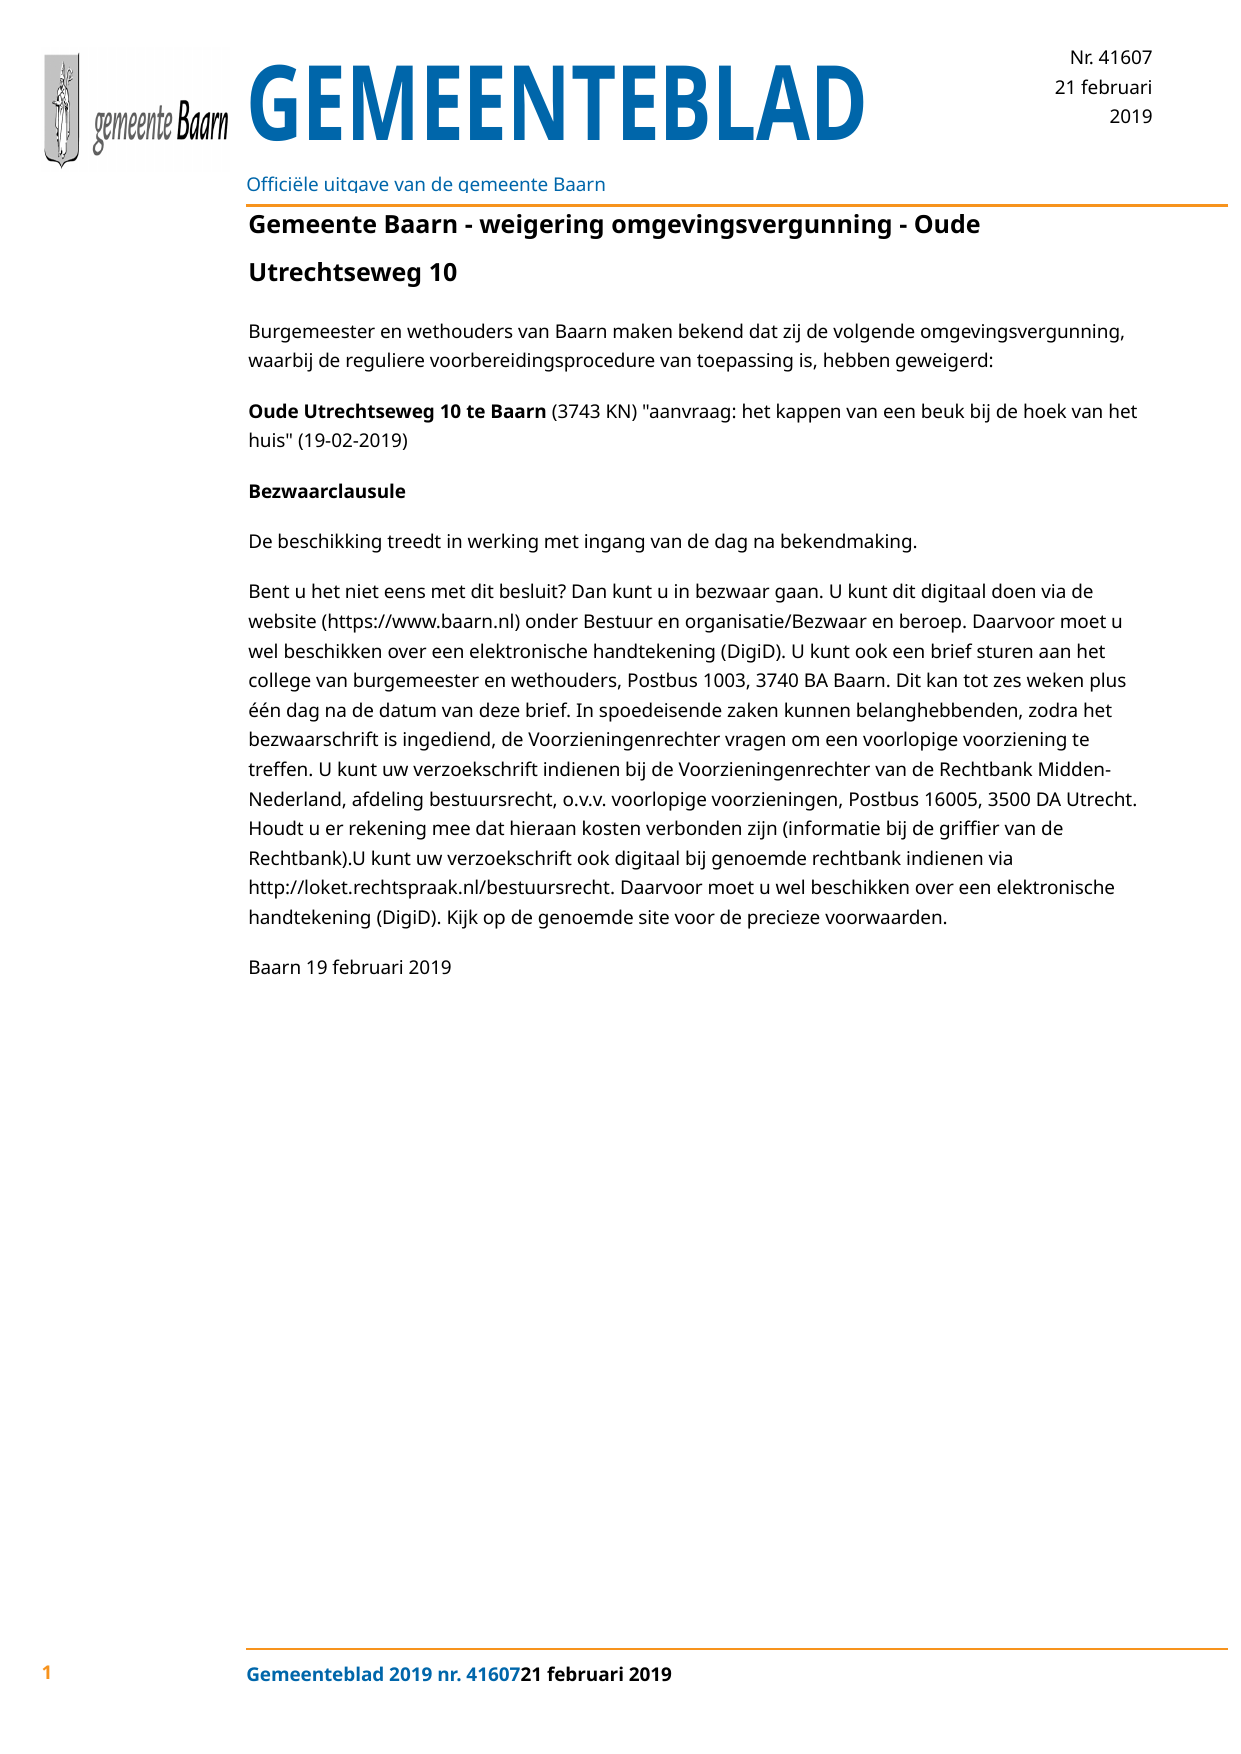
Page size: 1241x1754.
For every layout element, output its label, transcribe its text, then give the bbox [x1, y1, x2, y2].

text De beschikking treedt in werking met ingang van de dag na bekendmaking. [248, 528, 1152, 554]
text Burgemeester en wethouders van Baarn maken bekend dat zij de volgende omgevingsvergunning, waarbij de reguliere voorbereidingsprocedure van toepassing is, hebben geweigerd: [248, 318, 1152, 373]
text Bent u het niet eens met dit besluit? Dan kunt u in bezwaar gaan. U kunt dit digitaal doen via de website (https://www.baarn.nl) onder Bestuur en organisatie/Bezwaar en beroep. Daarvoor moet u wel beschikken over een elektronische handtekening (DigiD). U kunt ook een brief sturen aan het college van burgemeester en wethouders, Postbus 1003, 3740 BA Baarn. Dit kan tot zes weken plus één dag na de datum van deze brief. In spoedeisende zaken kunnen belanghebbenden, zodra het bezwaarschrift is ingediend, de Voorzieningenrechter vragen om een voorlopige voorziening te treffen. U kunt uw verzoekschrift indienen bij de Voorzieningenrechter van de Rechtbank Midden-Nederland, afdeling bestuursrecht, o.v.v. voorlopige voorzieningen, Postbus 16005, 3500 DA Utrecht. Houdt u er rekening mee dat hieraan kosten verbonden zijn (informatie bij de griffier van de Rechtbank).U kunt uw verzoekschrift ook digitaal bij genoemde rechtbank indienen via http://loket.rechtspraak.nl/bestuursrecht. Daarvoor moet u wel beschikken over een elektronische handtekening (DigiD). Kijk op de genoemde site voor de precieze voorwaarden. [248, 579, 1152, 930]
text Gemeente Baarn - weigering omgevingsvergunning - Oude Utrechtseweg 10 [248, 207, 1152, 288]
text Baarn 19 februari 2019 [248, 954, 1152, 980]
text Bezwaarclausule [248, 478, 1152, 504]
text Oude Utrechtseweg 10 te Baarn (3743 KN) "aanvraag: het kappen van een beuk bij de hoek van het huis" (19-02-2019) [248, 398, 1152, 453]
picture [41, 47, 231, 172]
